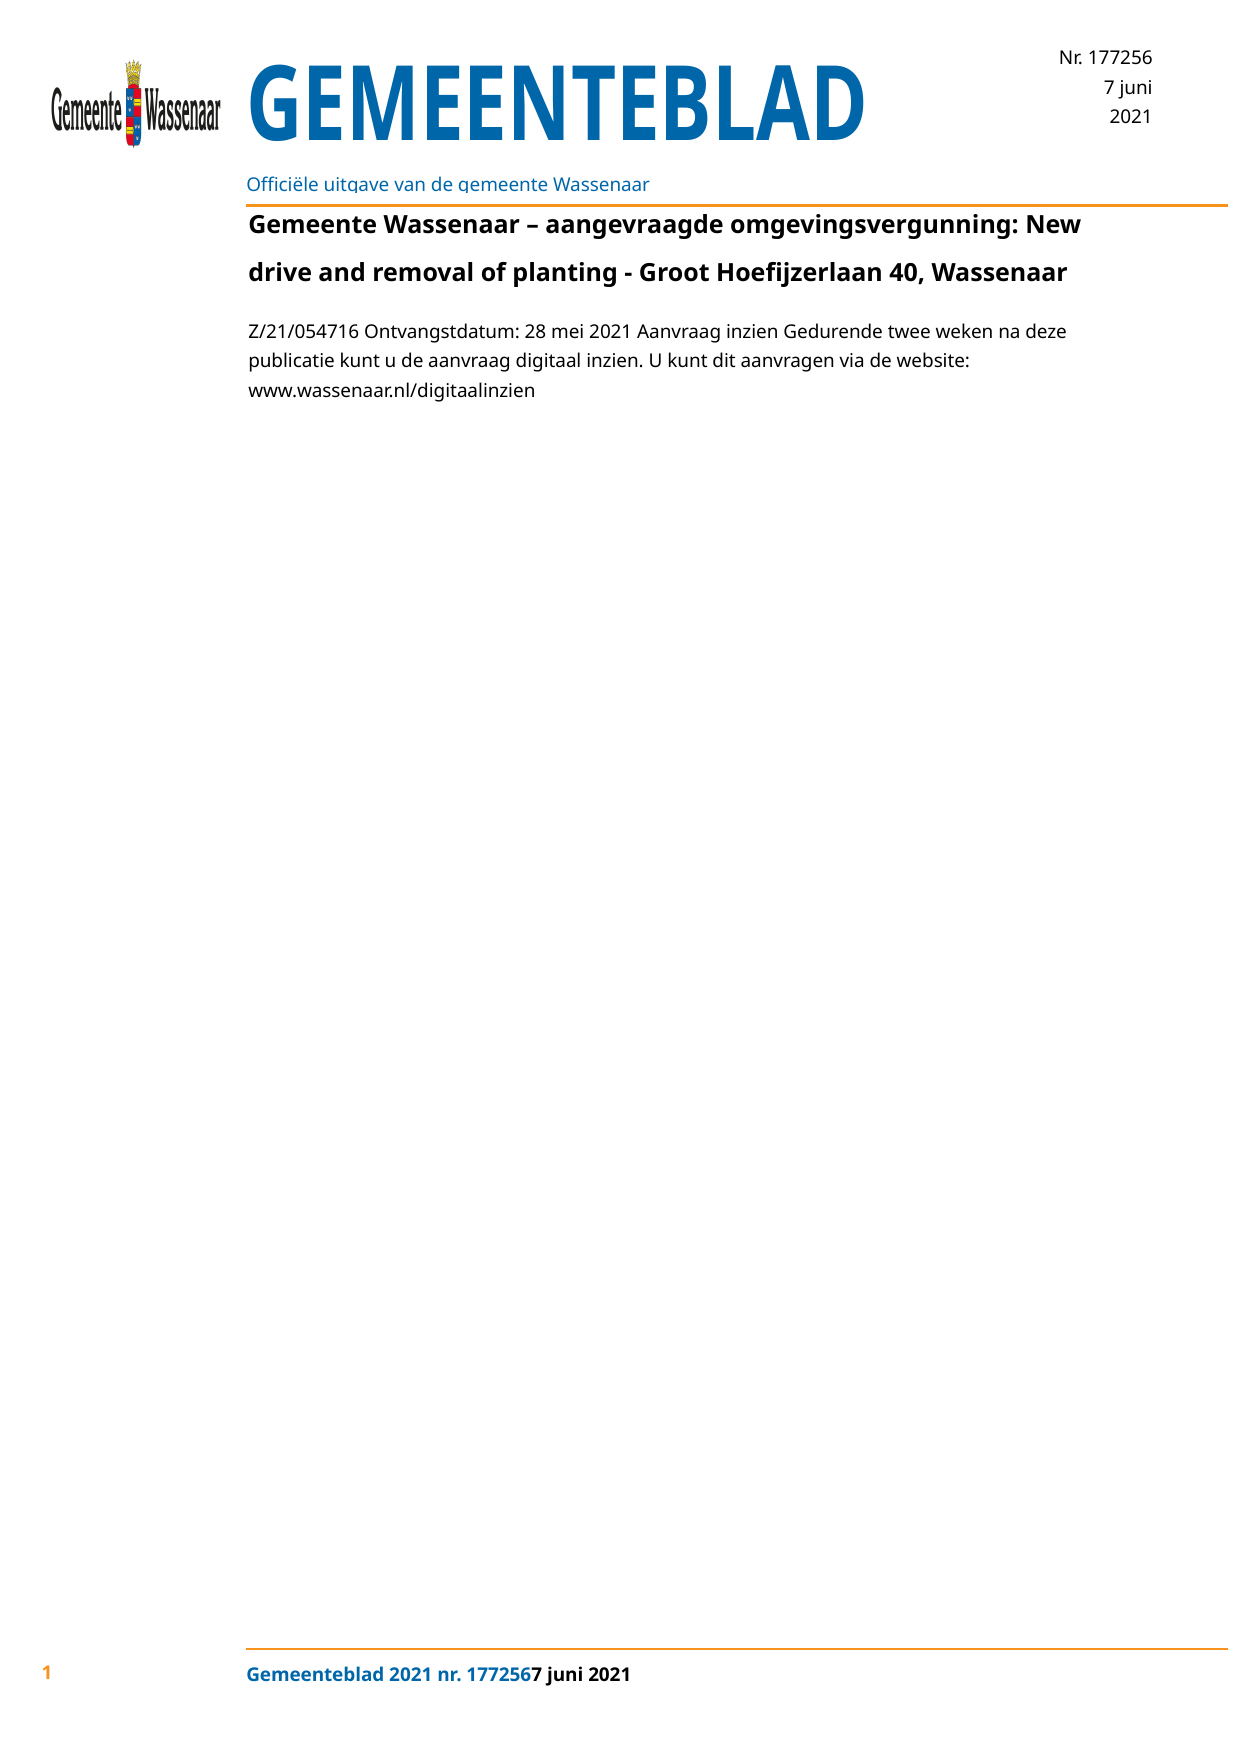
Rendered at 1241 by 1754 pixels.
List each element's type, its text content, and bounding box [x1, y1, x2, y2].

text Gemeente Wassenaar – aangevraagde omgevingsvergunning: New drive and removal of planting - Groot Hoefijzerlaan 40, Wassenaar [248, 207, 1152, 288]
picture [41, 47, 231, 172]
text Z/21/054716 Ontvangstdatum: 28 mei 2021 Aanvraag inzien Gedurende twee weken na deze publicatie kunt u de aanvraag digitaal inzien. U kunt dit aanvragen via de website: www.wassenaar.nl/digitaalinzien [248, 318, 1152, 403]
